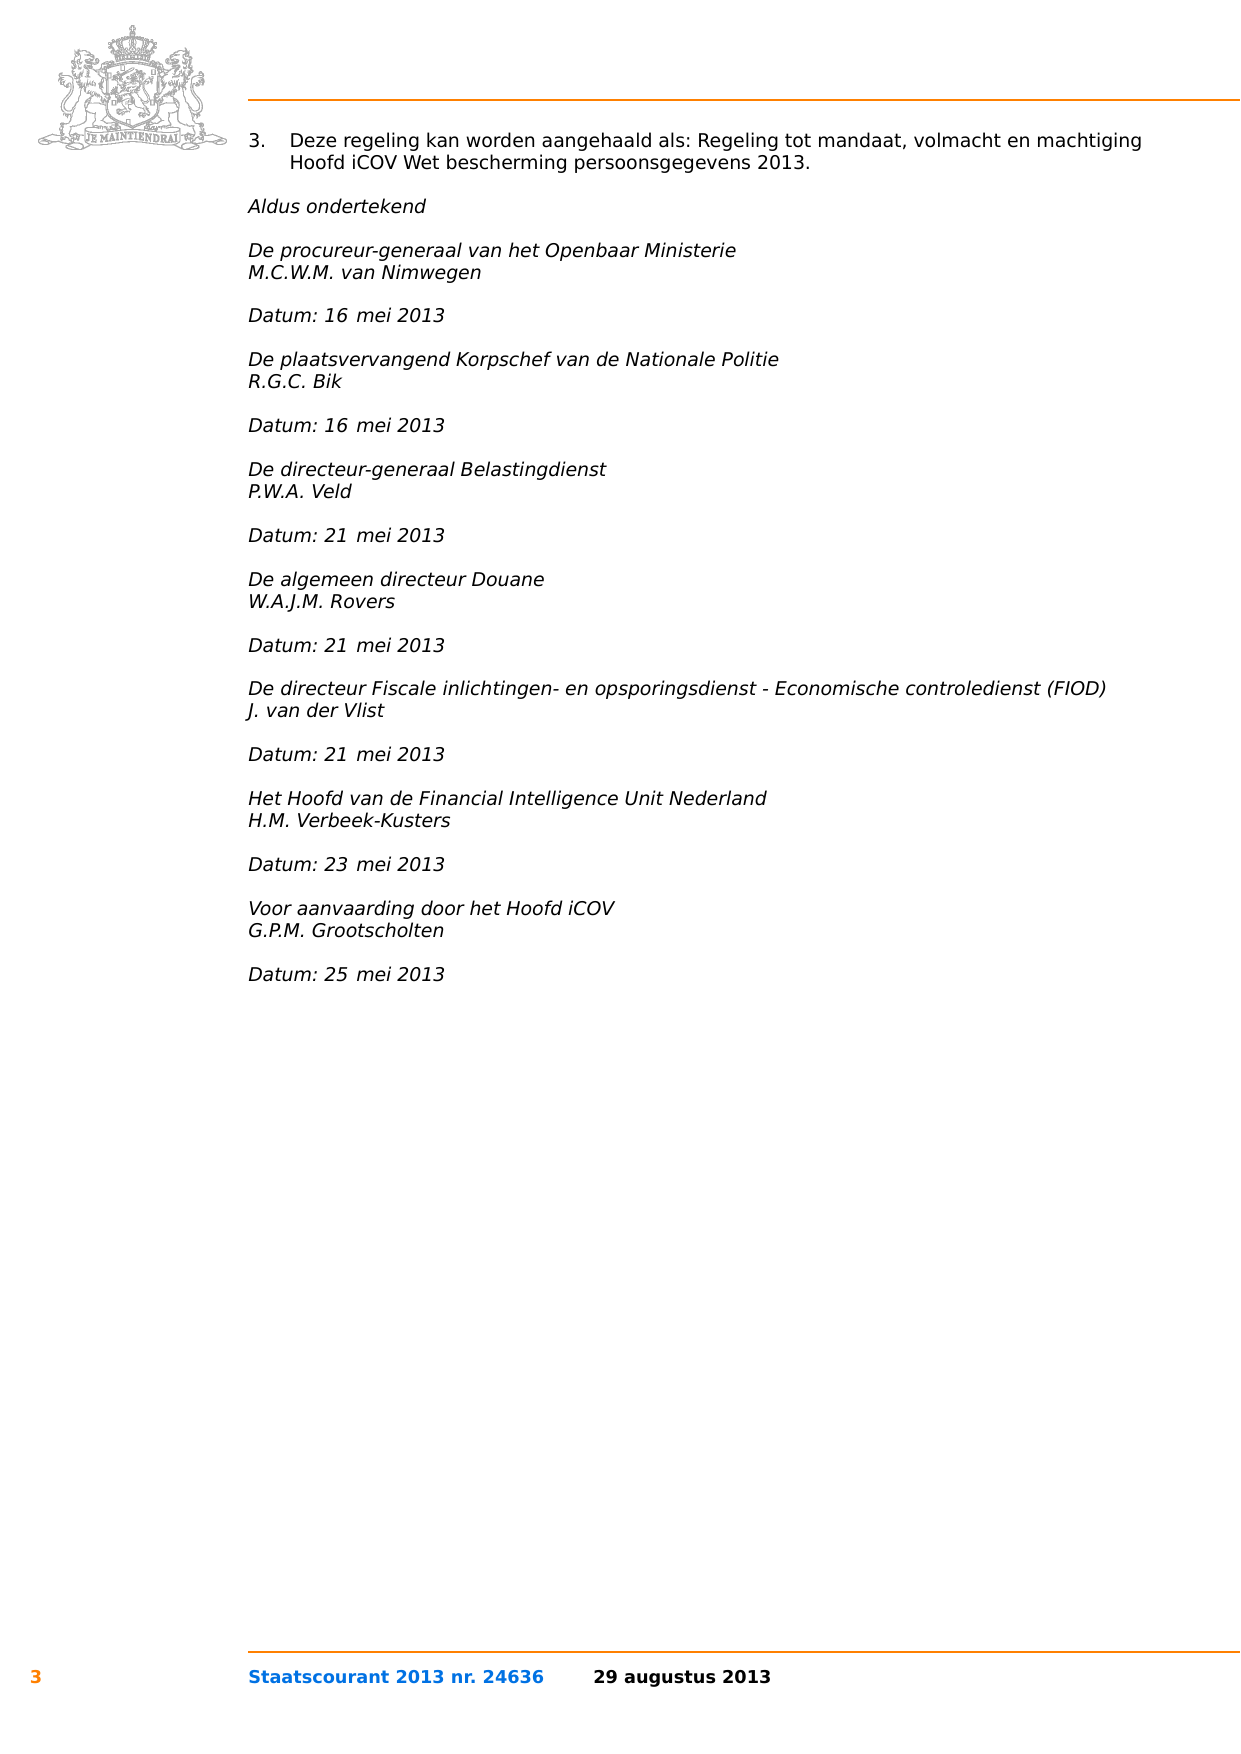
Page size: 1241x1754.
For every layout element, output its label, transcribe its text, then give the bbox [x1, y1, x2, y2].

text Datum: 23 mei 2013 [248, 854, 1163, 876]
text Datum: 25 mei 2013 [248, 963, 1163, 986]
text De directeur-generaal Belastingdienst P.W.A. Veld [248, 459, 1163, 503]
text Datum: 21 mei 2013 [248, 744, 1163, 766]
text De directeur Fiscale inlichtingen- en opsporingsdienst - Economische controledienst (FIOD) J. van der Vlist [248, 678, 1163, 722]
text De plaatsvervangend Korpschef van de Nationale Politie R.G.C. Bik [248, 349, 1163, 393]
picture [38, 25, 227, 150]
text Het Hoofd van de Financial Intelligence Unit Nederland H.M. Verbeek-Kusters [248, 788, 1163, 832]
text Aldus ondertekend [248, 196, 1163, 218]
text Voor aanvaarding door het Hoofd iCOV G.P.M. Grootscholten [248, 898, 1163, 942]
text Datum: 21 mei 2013 [248, 634, 1163, 656]
text Datum: 16 mei 2013 [248, 305, 1163, 327]
text 3. Deze regeling kan worden aangehaald als: Regeling tot mandaat, volmacht en machtiging Hoofd iCOV Wet bescherming persoonsgegevens 2013. [248, 130, 1163, 174]
text De procureur-generaal van het Openbaar Ministerie M.C.W.M. van Nimwegen [248, 239, 1163, 283]
text Datum: 16 mei 2013 [248, 415, 1163, 437]
text De algemeen directeur Douane W.A.J.M. Rovers [248, 569, 1163, 613]
text Datum: 21 mei 2013 [248, 525, 1163, 547]
